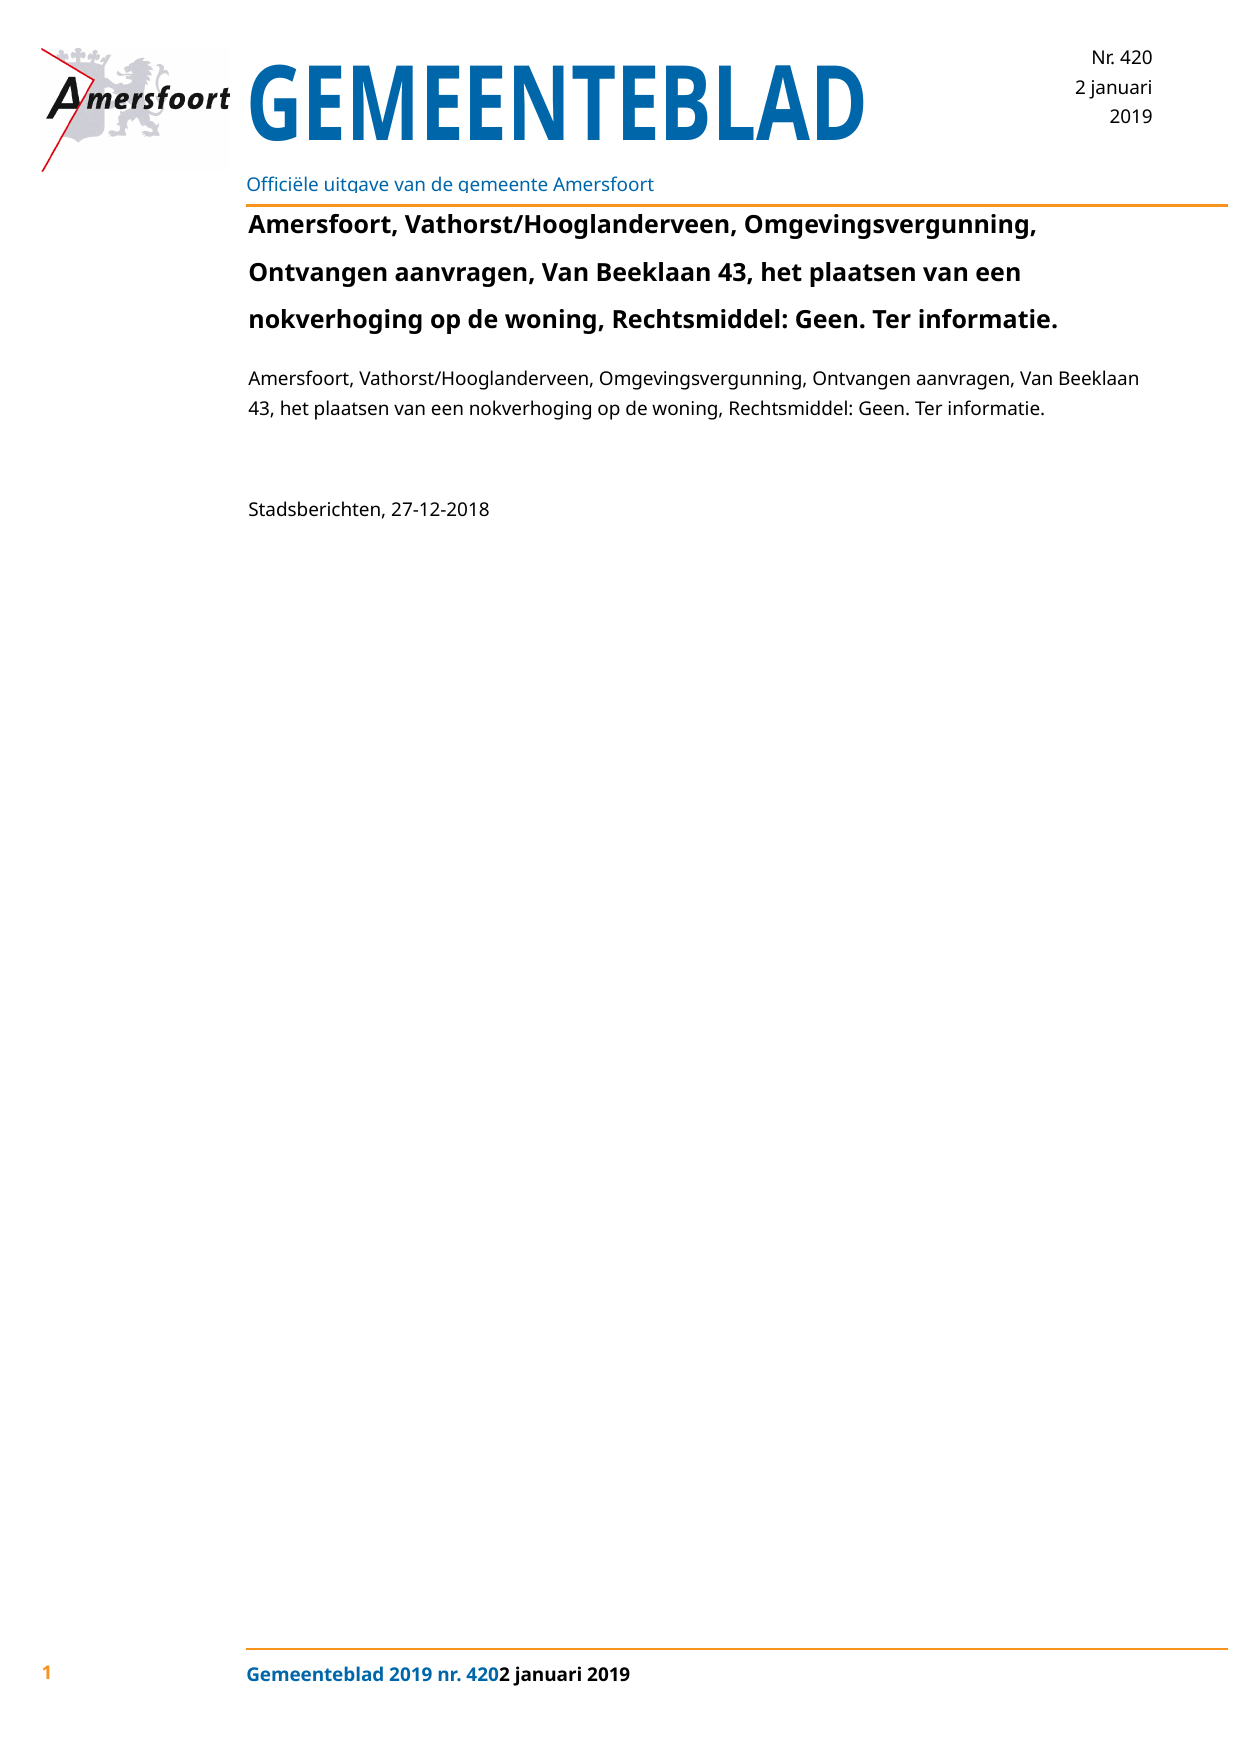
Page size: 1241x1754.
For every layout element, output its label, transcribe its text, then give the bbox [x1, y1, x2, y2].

picture [41, 47, 231, 172]
text Amersfoort, Vathorst/Hooglanderveen, Omgevingsvergunning, Ontvangen aanvragen, Van Beeklaan 43, het plaatsen van een nokverhoging op de woning, Rechtsmiddel: Geen. Ter informatie. [248, 207, 1152, 336]
text Stadsberichten, 27-12-2018 [248, 496, 1152, 522]
text Amersfoort, Vathorst/Hooglanderveen, Omgevingsvergunning, Ontvangen aanvragen, Van Beeklaan 43, het plaatsen van een nokverhoging op de woning, Rechtsmiddel: Geen. Ter informatie. [248, 366, 1152, 421]
